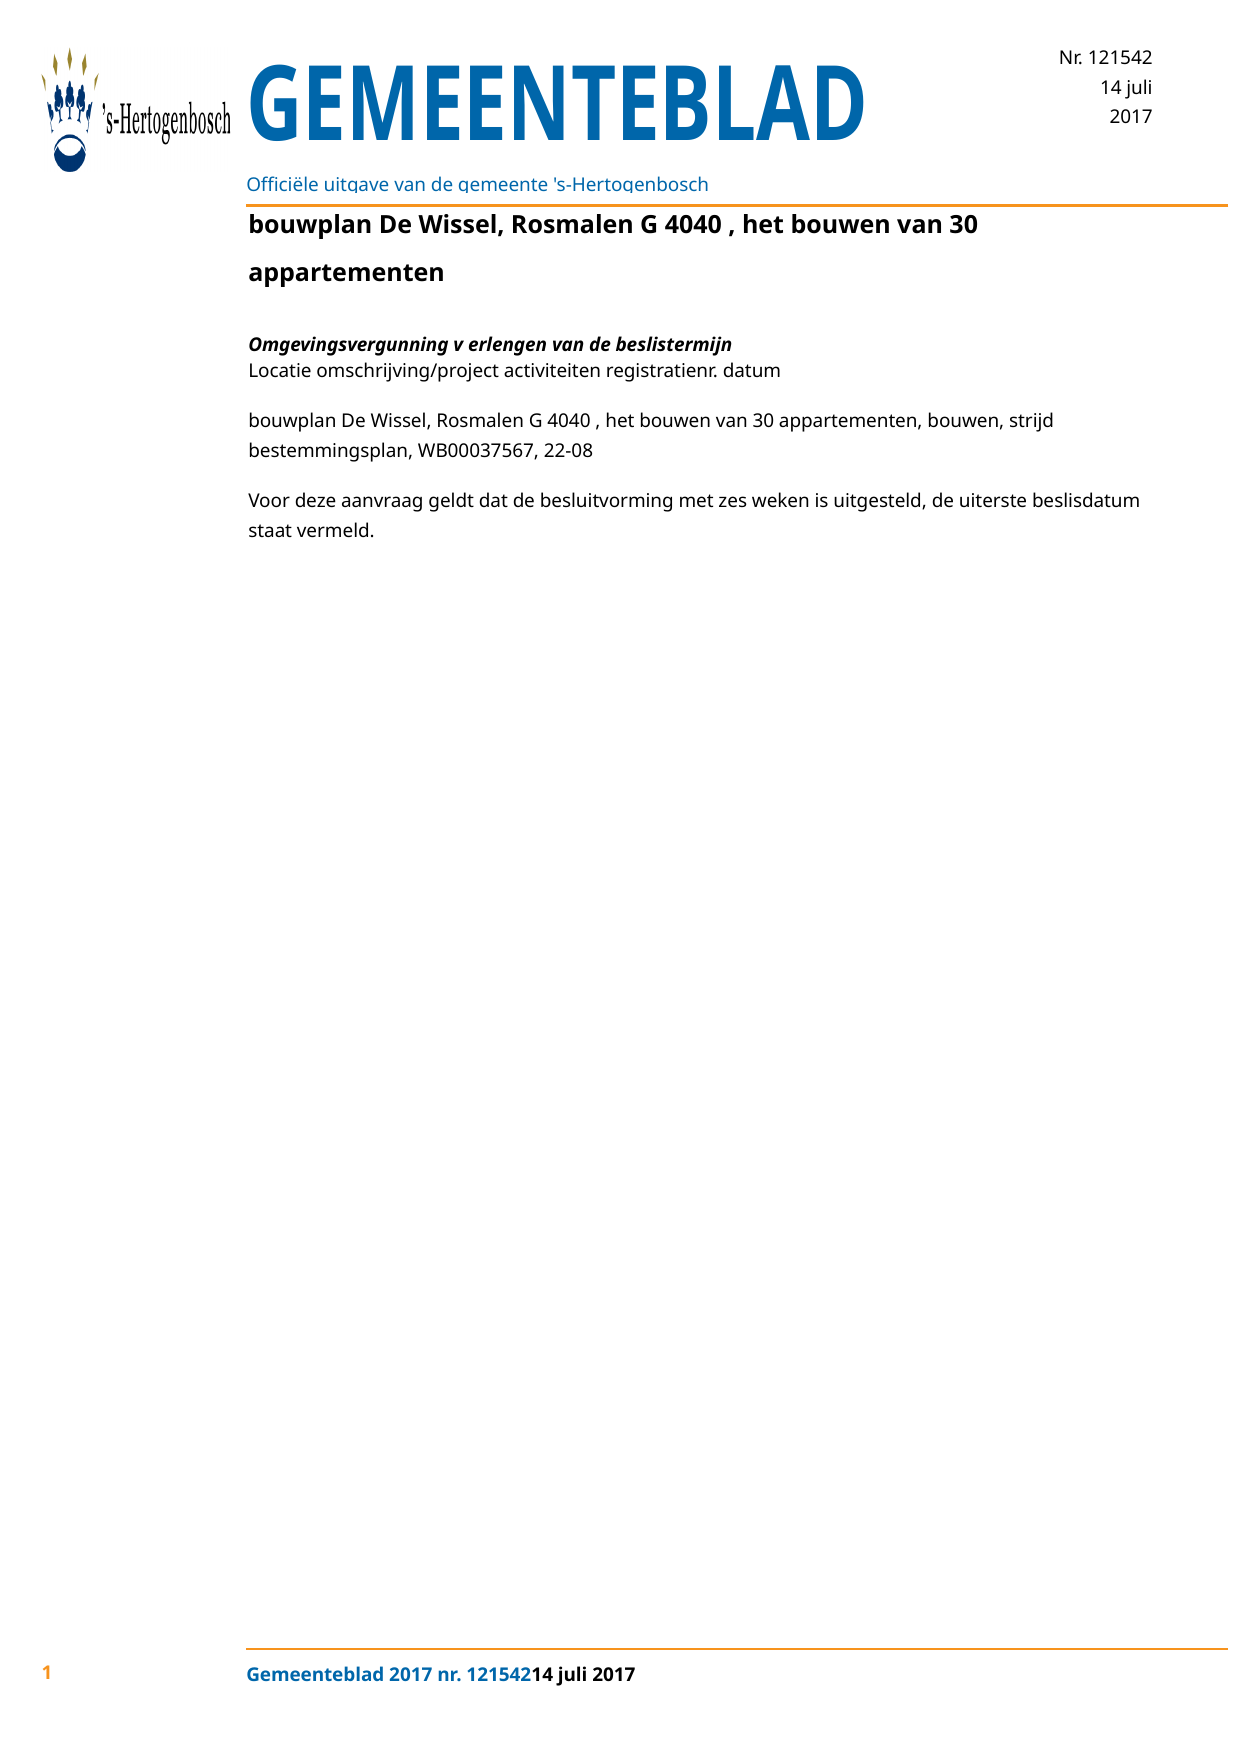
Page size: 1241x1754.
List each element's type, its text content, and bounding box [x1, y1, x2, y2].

text bouwplan De Wissel, Rosmalen G 4040 , het bouwen van 30 appartementen [248, 207, 1152, 288]
text Locatie omschrijving/project activiteiten registratienr. datum [248, 357, 1152, 383]
text Omgevingsvergunning v erlengen van de beslistermijn [248, 331, 1152, 357]
picture [41, 47, 231, 172]
text Voor deze aanvraag geldt dat de besluitvorming met zes weken is uitgesteld, de uiterste beslisdatum staat vermeld. [248, 488, 1152, 543]
text bouwplan De Wissel, Rosmalen G 4040 , het bouwen van 30 appartementen, bouwen, strijd bestemmingsplan, WB00037567, 22-08 [248, 408, 1152, 463]
